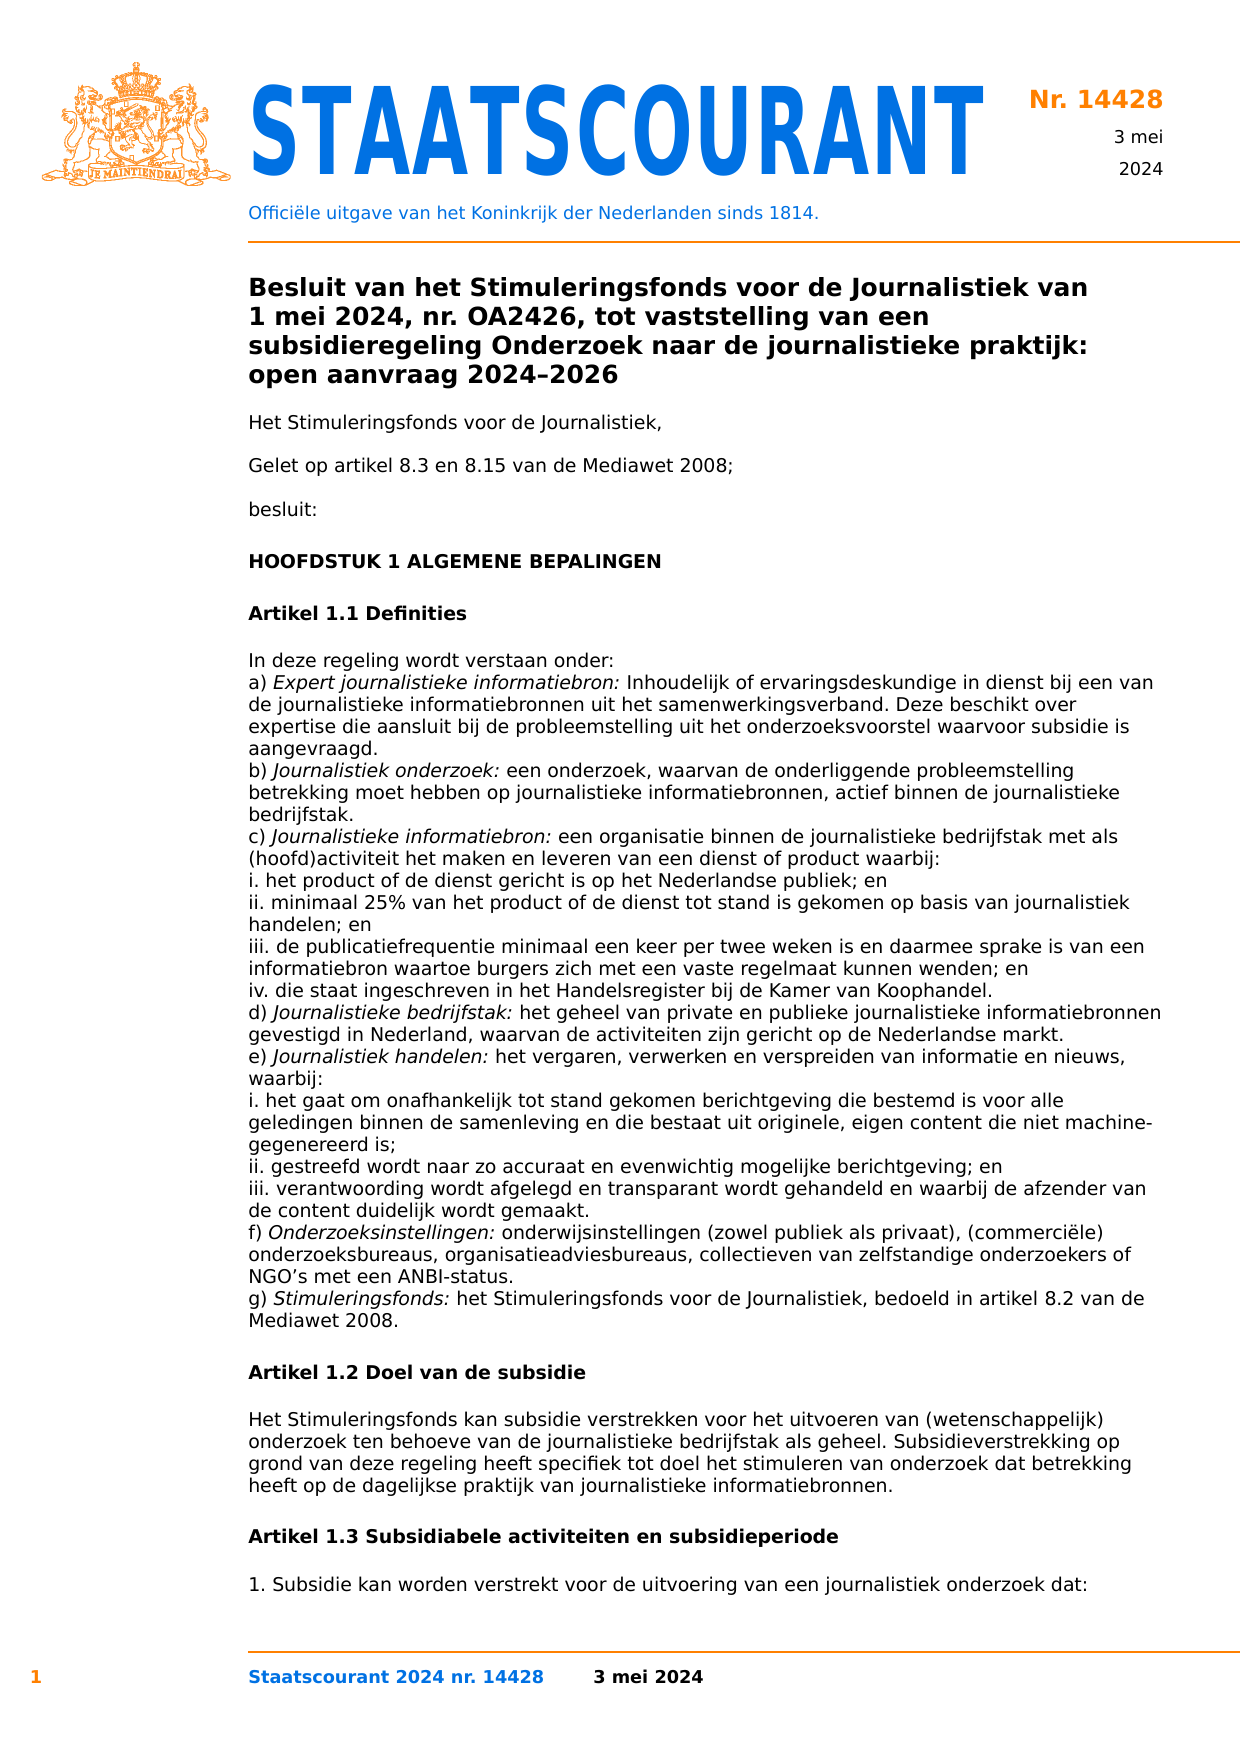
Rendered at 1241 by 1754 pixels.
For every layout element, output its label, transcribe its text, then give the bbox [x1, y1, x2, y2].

subtitle Artikel 1.2 Doel van de subsidie [248, 1362, 1163, 1383]
text i. het product of de dienst gericht is op het Nederlandse publiek; en [248, 870, 1163, 892]
text i. het gaat om onafhankelijk tot stand gekomen berichtgeving die bestemd is voor alle geledingen binnen de samenleving en die bestaat uit originele, eigen content die niet machine-gegenereerd is; [248, 1090, 1163, 1156]
table_header [25, 62, 248, 241]
text 1. Subsidie kan worden verstrekt voor de uitvoering van een journalistiek onderzoek dat: [248, 1573, 1163, 1595]
subtitle Artikel 1.1 Definities [248, 603, 1163, 625]
text In deze regeling wordt verstaan onder: [248, 650, 1163, 672]
text iii. verantwoording wordt afgelegd en transparant wordt gehandeld en waarbij de afzender van de content duidelijk wordt gemaakt. [248, 1178, 1163, 1222]
text e) Journalistiek handelen: het vergaren, verwerken en verspreiden van informatie en nieuws, waarbij: [248, 1046, 1163, 1090]
text besluit: [248, 499, 1163, 521]
text b) Journalistiek onderzoek: een onderzoek, waarvan de onderliggende probleemstelling betrekking moet hebben op journalistieke informatiebronnen, actief binnen de journalistieke bedrijfstak. [248, 760, 1163, 826]
text iv. die staat ingeschreven in het Handelsregister bij de Kamer van Koophandel. [248, 980, 1163, 1002]
table_header Nr. 14428 [998, 62, 1240, 121]
text Het Stimuleringsfonds kan subsidie verstrekken voor het uitvoeren van (wetenschappelijk) onderzoek ten behoeve van de journalistieke bedrijfstak als geheel. Subsidieverstrekking op grond van deze regeling heeft specifiek tot doel het stimuleren van onderzoek dat betrekking heeft op de dagelijkse praktijk van journalistieke informatiebronnen. [248, 1408, 1163, 1496]
text ii. gestreefd wordt naar zo accuraat en evenwichtig mogelijke berichtgeving; en [248, 1156, 1163, 1178]
subtitle Besluit van het Stimuleringsfonds voor de Journalistiek van 1 mei 2024, nr. OA2426, tot vaststelling van een subsidieregeling Onderzoek naar de journalistieke praktijk: open aanvraag 2024–2026 [248, 273, 1163, 390]
text Het Stimuleringsfonds voor de Journalistiek, [248, 412, 1163, 433]
picture [41, 62, 231, 186]
text a) Expert journalistieke informatiebron: Inhoudelijk of ervaringsdeskundige in dienst bij een van de journalistieke informatiebronnen uit het samenwerkingsverband. Deze beschikt over expertise die aansluit bij de probleemstelling uit het onderzoeksvoorstel waarvoor subsidie is aangevraagd. [248, 672, 1163, 760]
text c) Journalistieke informatiebron: een organisatie binnen de journalistieke bedrijfstak met als (hoofd)activiteit het maken en leveren van een dienst of product waarbij: [248, 826, 1163, 870]
text iii. de publicatiefrequentie minimaal een keer per twee weken is en daarmee sprake is van een informatiebron waartoe burgers zich met een vaste regelmaat kunnen wenden; en [248, 936, 1163, 980]
text Gelet op artikel 8.3 en 8.15 van de Mediawet 2008; [248, 455, 1163, 477]
text d) Journalistieke bedrijfstak: het geheel van private en publieke journalistieke informatiebronnen gevestigd in Nederland, waarvan de activiteiten zijn gericht op de Nederlandse markt. [248, 1002, 1163, 1046]
table_cell 2024 [998, 153, 1240, 203]
text f) Onderzoeksinstellingen: onderwijsinstellingen (zowel publiek als privaat), (commerciële) onderzoeksbureaus, organisatieadviesbureaus, collectieven van zelfstandige onderzoekers of NGO’s met een ANBI-status. [248, 1222, 1163, 1288]
text ii. minimaal 25% van het product of de dienst tot stand is gekomen op basis van journalistiek handelen; en [248, 892, 1163, 936]
table_header STAATSCOURANT [248, 62, 998, 203]
subtitle HOOFDSTUK 1 ALGEMENE BEPALINGEN [248, 551, 1163, 573]
subtitle Artikel 1.3 Subsidiabele activiteiten en subsidieperiode [248, 1526, 1163, 1548]
table_cell Officiële uitgave van het Koninkrijk der Nederlanden sinds 1814. [248, 203, 1240, 241]
table_cell 3 mei [998, 121, 1240, 153]
text g) Stimuleringsfonds: het Stimuleringsfonds voor de Journalistiek, bedoeld in artikel 8.2 van de Mediawet 2008. [248, 1288, 1163, 1332]
